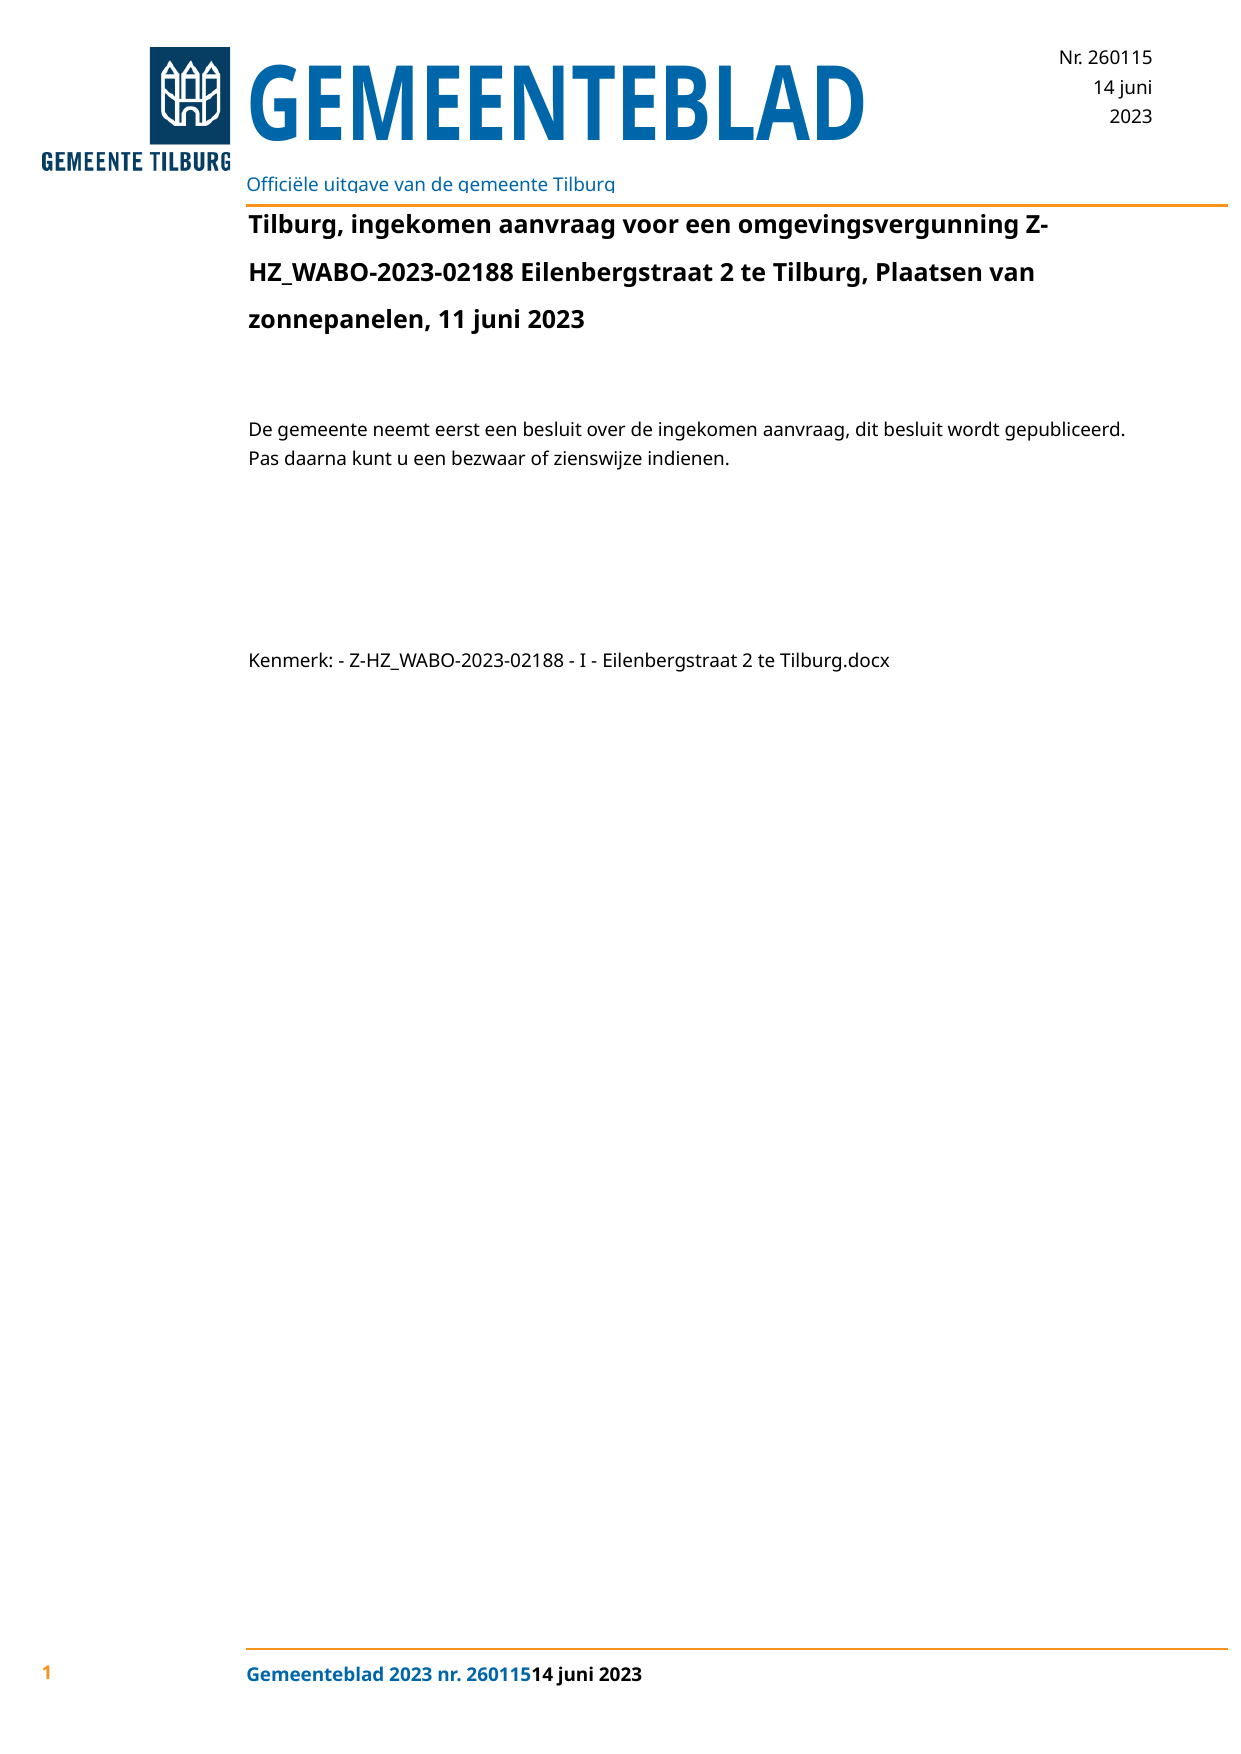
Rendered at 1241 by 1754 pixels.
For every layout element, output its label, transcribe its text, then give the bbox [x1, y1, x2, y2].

picture [41, 47, 231, 172]
text De gemeente neemt eerst een besluit over de ingekomen aanvraag, dit besluit wordt gepubliceerd. Pas daarna kunt u een bezwaar of zienswijze indienen. [248, 416, 1152, 471]
text Kenmerk: - Z-HZ_WABO-2023-02188 - I - Eilenbergstraat 2 te Tilburg.docx [248, 647, 1152, 673]
text Tilburg, ingekomen aanvraag voor een omgevingsvergunning Z-HZ_WABO-2023-02188 Eilenbergstraat 2 te Tilburg, Plaatsen van zonnepanelen, 11 juni 2023 [248, 207, 1152, 336]
